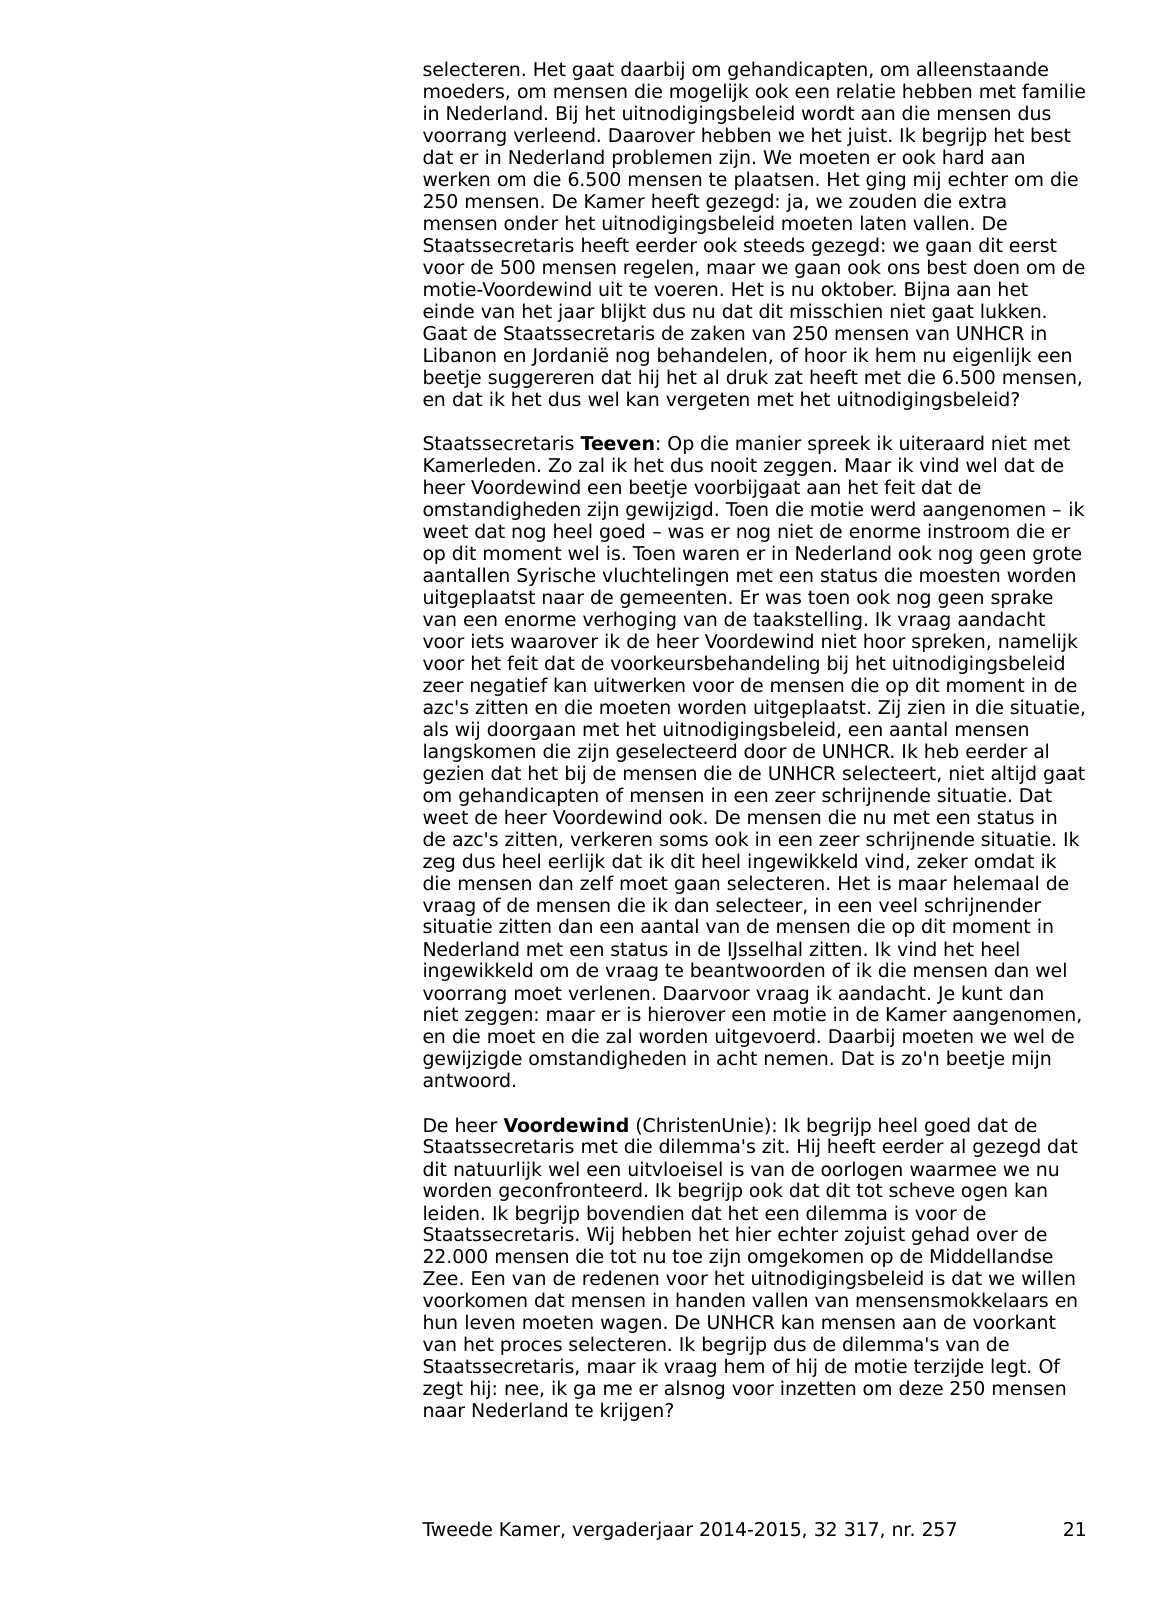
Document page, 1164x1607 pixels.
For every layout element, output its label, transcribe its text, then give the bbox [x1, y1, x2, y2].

text selecteren. Het gaat daarbij om gehandicapten, om alleenstaande moeders, om mensen die mogelijk ook een relatie hebben met familie in Nederland. Bij het uitnodigingsbeleid wordt aan die mensen dus voorrang verleend. Daarover hebben we het juist. Ik begrijp het best dat er in Nederland problemen zijn. We moeten er ook hard aan werken om die 6.500 mensen te plaatsen. Het ging mij echter om die 250 mensen. De Kamer heeft gezegd: ja, we zouden die extra mensen onder het uitnodigingsbeleid moeten laten vallen. De Staatssecretaris heeft eerder ook steeds gezegd: we gaan dit eerst voor de 500 mensen regelen, maar we gaan ook ons best doen om de motie-Voordewind uit te voeren. Het is nu oktober. Bijna aan het einde van het jaar blijkt dus nu dat dit misschien niet gaat lukken. Gaat de Staatssecretaris de zaken van 250 mensen van UNHCR in Libanon en Jordanië nog behandelen, of hoor ik hem nu eigenlijk een beetje suggereren dat hij het al druk zat heeft met die 6.500 mensen, en dat ik het dus wel kan vergeten met het uitnodigingsbeleid? [422, 59, 1087, 411]
text De heer Voordewind (ChristenUnie): Ik begrijp heel goed dat de Staatssecretaris met die dilemma's zit. Hij heeft eerder al gezegd dat dit natuurlijk wel een uitvloeisel is van de oorlogen waarmee we nu worden geconfronteerd. Ik begrijp ook dat dit tot scheve ogen kan leiden. Ik begrijp bovendien dat het een dilemma is voor de Staatssecretaris. Wij hebben het hier echter zojuist gehad over de 22.000 mensen die tot nu toe zijn omgekomen op de Middellandse Zee. Een van de redenen voor het uitnodigingsbeleid is dat we willen voorkomen dat mensen in handen vallen van mensensmokkelaars en hun leven moeten wagen. De UNHCR kan mensen aan de voorkant van het proces selecteren. Ik begrijp dus de dilemma's van de Staatssecretaris, maar ik vraag hem of hij de motie terzijde legt. Of zegt hij: nee, ik ga me er alsnog voor inzetten om deze 250 mensen naar Nederland te krijgen? [422, 1114, 1087, 1422]
text Staatssecretaris Teeven: Op die manier spreek ik uiteraard niet met Kamerleden. Zo zal ik het dus nooit zeggen. Maar ik vind wel dat de heer Voordewind een beetje voorbijgaat aan het feit dat de omstandigheden zijn gewijzigd. Toen die motie werd aangenomen – ik weet dat nog heel goed – was er nog niet de enorme instroom die er op dit moment wel is. Toen waren er in Nederland ook nog geen grote aantallen Syrische vluchtelingen met een status die moesten worden uitgeplaatst naar de gemeenten. Er was toen ook nog geen sprake van een enorme verhoging van de taakstelling. Ik vraag aandacht voor iets waarover ik de heer Voordewind niet hoor spreken, namelijk voor het feit dat de voorkeursbehandeling bij het uitnodigingsbeleid zeer negatief kan uitwerken voor de mensen die op dit moment in de azc's zitten en die moeten worden uitgeplaatst. Zij zien in die situatie, als wij doorgaan met het uitnodigingsbeleid, een aantal mensen langskomen die zijn geselecteerd door de UNHCR. Ik heb eerder al gezien dat het bij de mensen die de UNHCR selecteert, niet altijd gaat om gehandicapten of mensen in een zeer schrijnende situatie. Dat weet de heer Voordewind ook. De mensen die nu met een status in de azc's zitten, verkeren soms ook in een zeer schrijnende situatie. Ik zeg dus heel eerlijk dat ik dit heel ingewikkeld vind, zeker omdat ik die mensen dan zelf moet gaan selecteren. Het is maar helemaal de vraag of de mensen die ik dan selecteer, in een veel schrijnender situatie zitten dan een aantal van de mensen die op dit moment in Nederland met een status in de IJsselhal zitten. Ik vind het heel ingewikkeld om de vraag te beantwoorden of ik die mensen dan wel voorrang moet verlenen. Daarvoor vraag ik aandacht. Je kunt dan niet zeggen: maar er is hierover een motie in de Kamer aangenomen, en die moet en die zal worden uitgevoerd. Daarbij moeten we wel de gewijzigde omstandigheden in acht nemen. Dat is zo'n beetje mijn antwoord. [422, 433, 1087, 1092]
